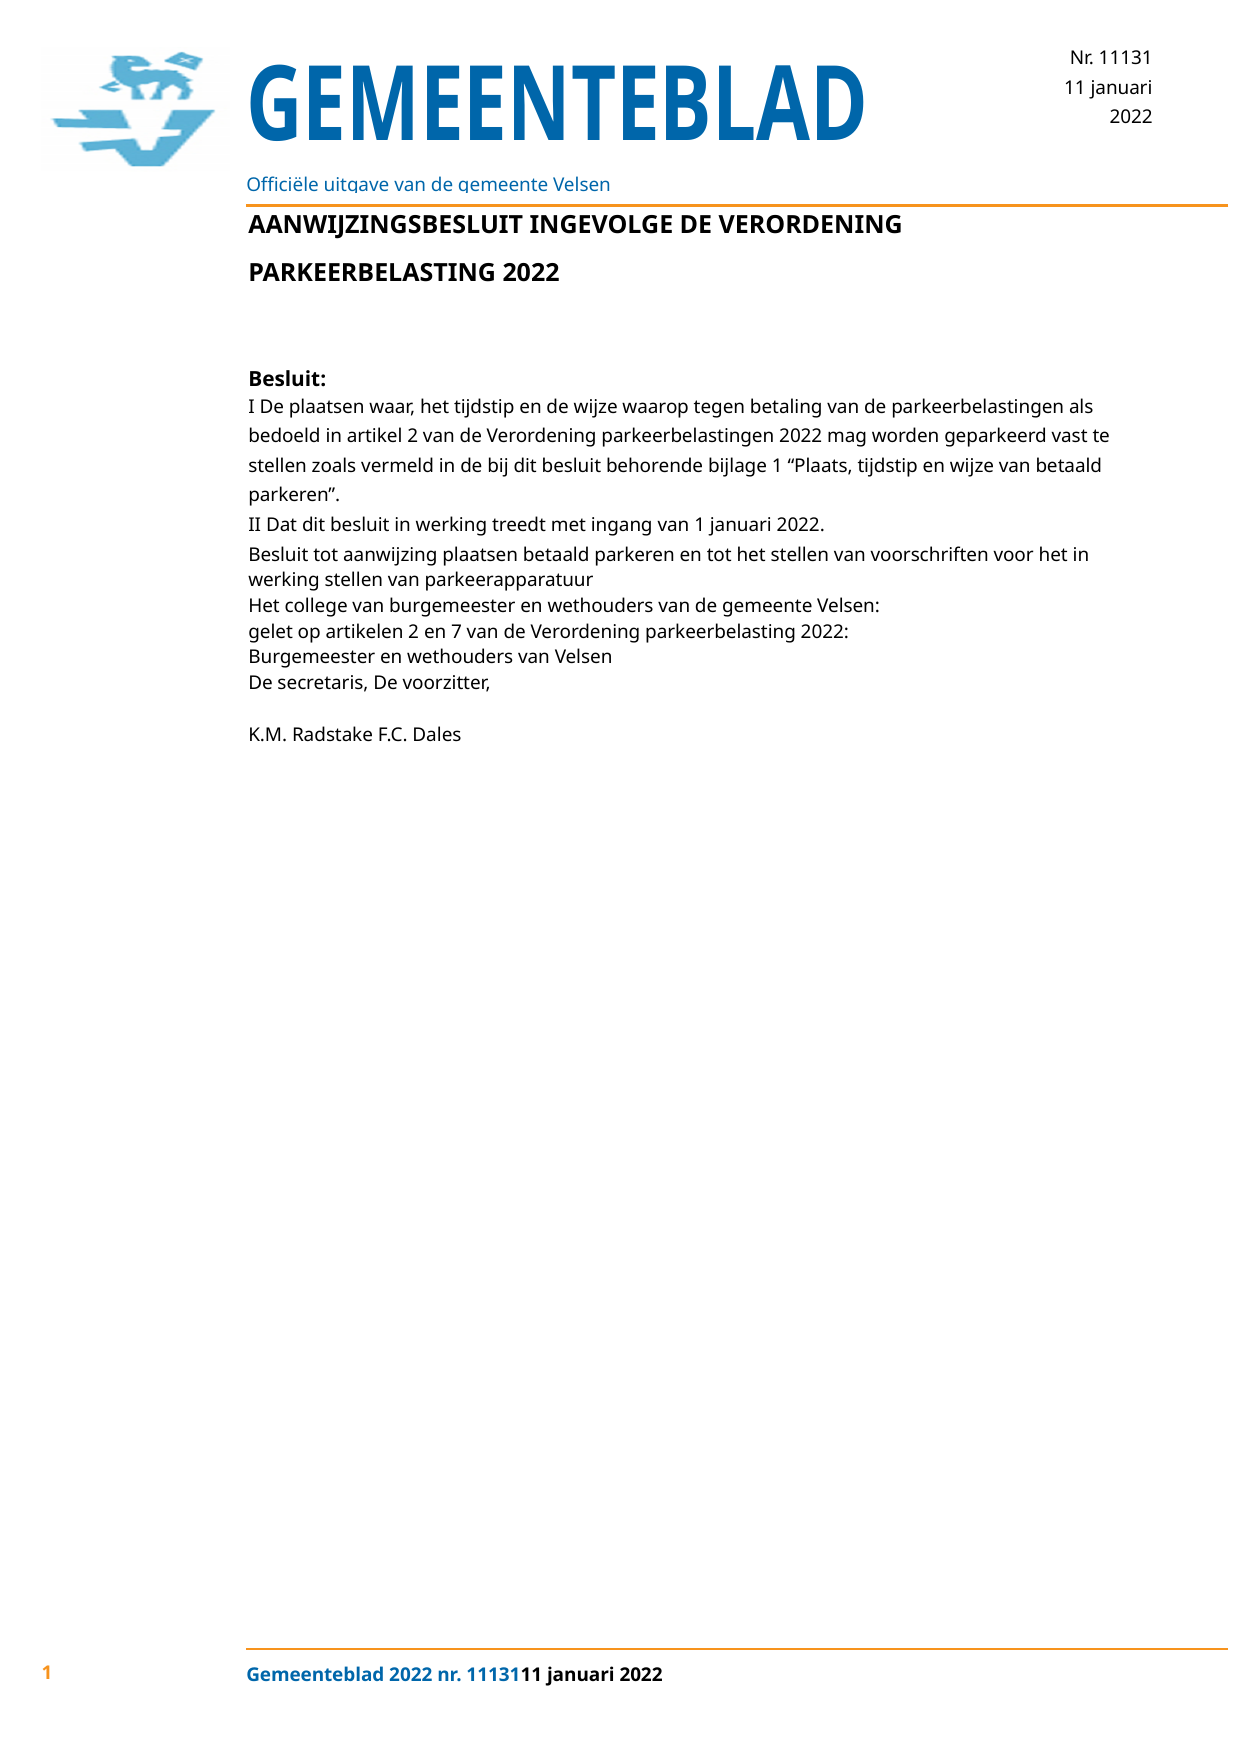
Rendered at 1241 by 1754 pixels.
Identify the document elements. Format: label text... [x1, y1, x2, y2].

text II Dat dit besluit in werking treedt met ingang van 1 januari 2022. [248, 511, 1152, 537]
text De secretaris, De voorzitter, [248, 669, 1152, 695]
text Het college van burgemeester en wethouders van de gemeente Velsen: [248, 592, 1152, 618]
text Besluit: [248, 364, 1152, 393]
text Burgemeester en wethouders van Velsen [248, 644, 1152, 669]
text K.M. Radstake F.C. Dales [248, 721, 1152, 747]
text gelet op artikelen 2 en 7 van de Verordening parkeerbelasting 2022: [248, 618, 1152, 644]
picture [41, 47, 231, 172]
text AANWIJZINGSBESLUIT INGEVOLGE DE VERORDENING PARKEERBELASTING 2022 [248, 207, 1152, 288]
text I De plaatsen waar, het tijdstip en de wijze waarop tegen betaling van de parkeerbelastingen als bedoeld in artikel 2 van de Verordening parkeerbelastingen 2022 mag worden geparkeerd vast te stellen zoals vermeld in de bij dit besluit behorende bijlage 1 “Plaats, tijdstip en wijze van betaald parkeren”. [248, 393, 1152, 507]
text Besluit tot aanwijzing plaatsen betaald parkeren en tot het stellen van voorschriften voor het in werking stellen van parkeerapparatuur [248, 541, 1152, 592]
